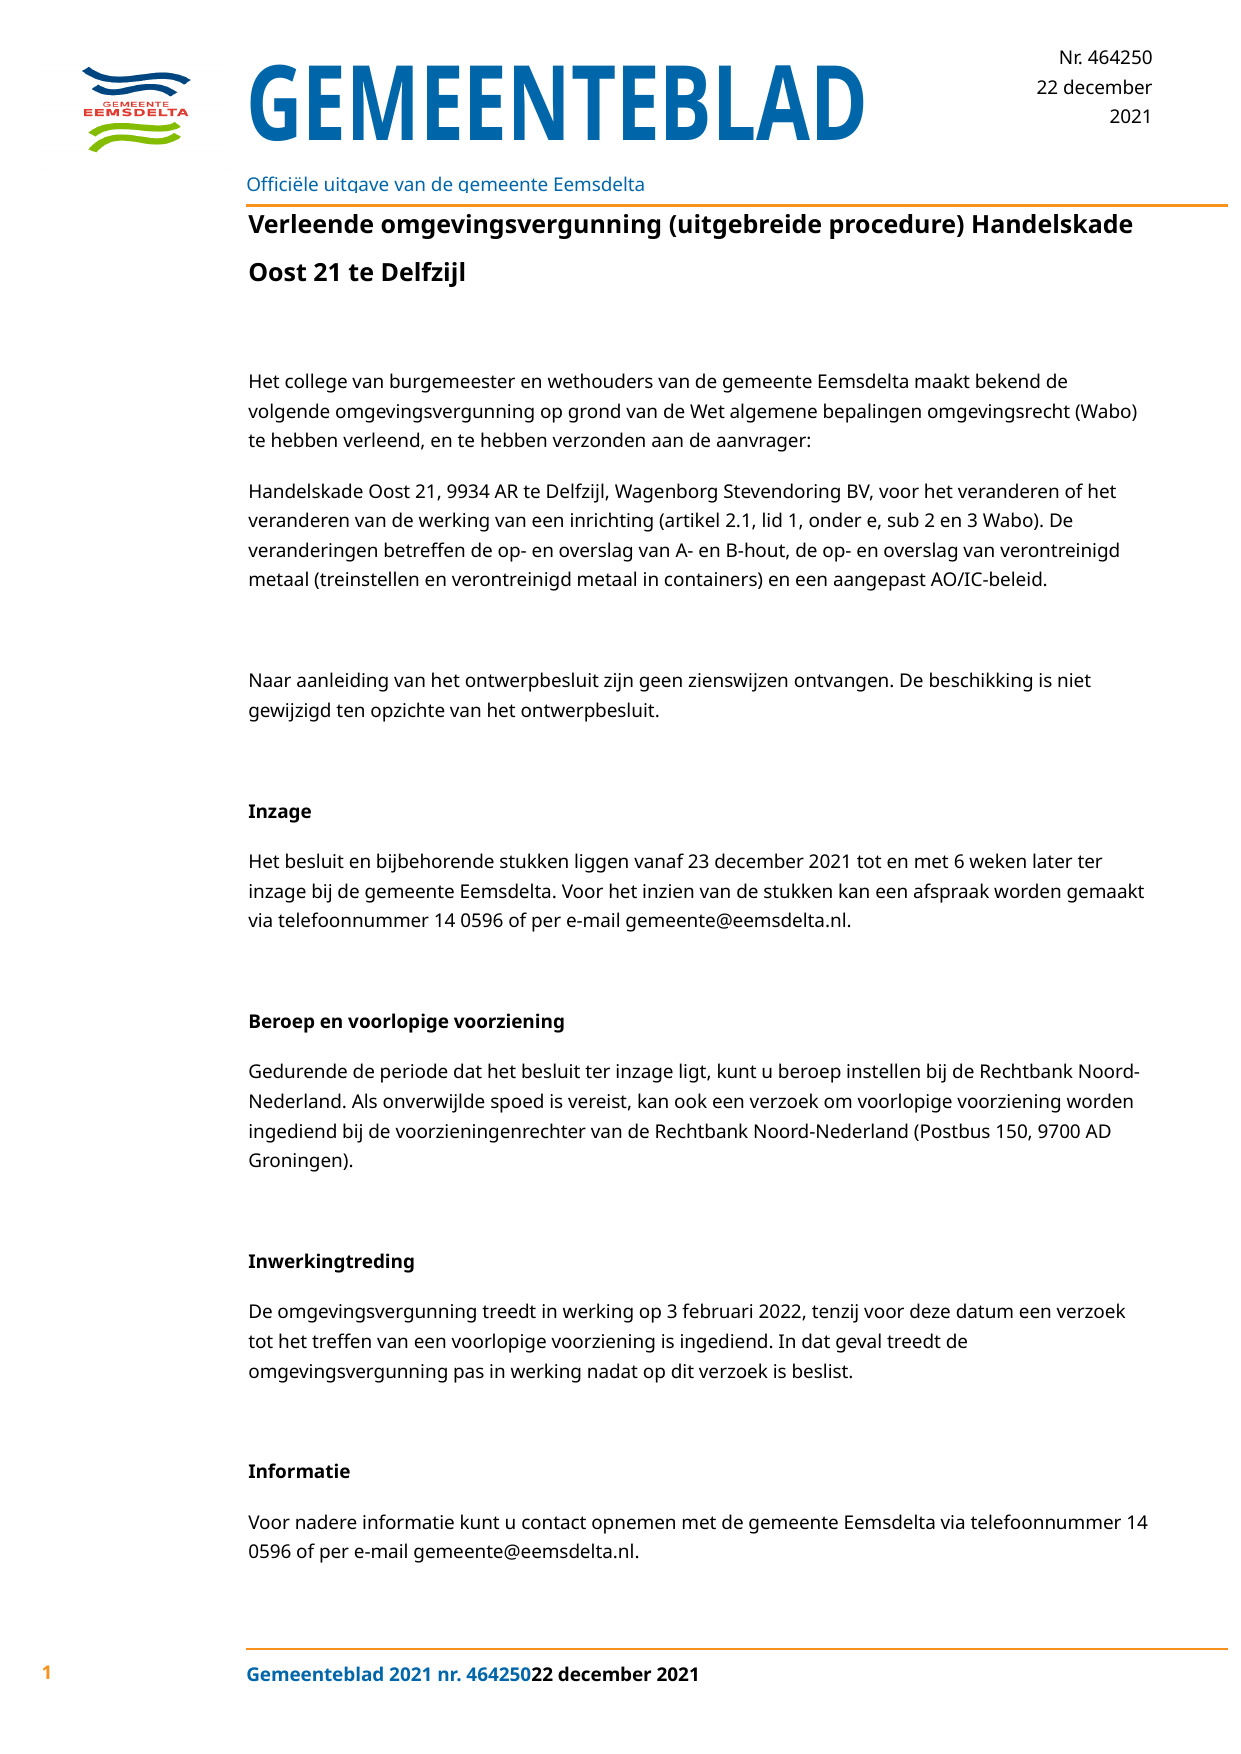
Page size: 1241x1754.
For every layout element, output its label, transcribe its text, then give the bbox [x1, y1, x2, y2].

picture [41, 47, 231, 172]
text Het college van burgemeester en wethouders van de gemeente Eemsdelta maakt bekend de volgende omgevingsvergunning op grond van de Wet algemene bepalingen omgevingsrecht (Wabo) te hebben verleend, en te hebben verzonden aan de aanvrager: [248, 368, 1152, 453]
text Inzage [248, 798, 1152, 824]
text Beroep en voorlopige voorziening [248, 1008, 1152, 1034]
text Naar aanleiding van het ontwerpbesluit zijn geen zienswijzen ontvangen. De beschikking is niet gewijzigd ten opzichte van het ontwerpbesluit. [248, 667, 1152, 723]
text Inwerkingtreding [248, 1248, 1152, 1274]
text Verleende omgevingsvergunning (uitgebreide procedure) Handelskade Oost 21 te Delfzijl [248, 207, 1152, 288]
text Gedurende de periode dat het besluit ter inzage ligt, kunt u beroep instellen bij de Rechtbank Noord-Nederland. Als onverwijlde spoed is vereist, kan ook een verzoek om voorlopige voorziening worden ingediend bij de voorzieningenrechter van de Rechtbank Noord-Nederland (Postbus 150, 9700 AD Groningen). [248, 1059, 1152, 1173]
text Voor nadere informatie kunt u contact opnemen met de gemeente Eemsdelta via telefoonnummer 14 0596 of per e-mail gemeente@eemsdelta.nl. [248, 1509, 1152, 1564]
text Handelskade Oost 21, 9934 AR te Delfzijl, Wagenborg Stevendoring BV, voor het veranderen of het veranderen van de werking van een inrichting (artikel 2.1, lid 1, onder e, sub 2 en 3 Wabo). De veranderingen betreffen de op- en overslag van A- en B-hout, de op- en overslag van verontreinigd metaal (treinstellen en verontreinigd metaal in containers) en een aangepast AO/IC-beleid. [248, 478, 1152, 592]
text De omgevingsvergunning treedt in werking op 3 februari 2022, tenzij voor deze datum een verzoek tot het treffen van een voorlopige voorziening is ingediend. In dat geval treedt de omgevingsvergunning pas in werking nadat op dit verzoek is beslist. [248, 1299, 1152, 1384]
text Informatie [248, 1459, 1152, 1484]
text Het besluit en bijbehorende stukken liggen vanaf 23 december 2021 tot en met 6 weken later ter inzage bij de gemeente Eemsdelta. Voor het inzien van de stukken kan een afspraak worden gemaakt via telefoonnummer 14 0596 of per e-mail gemeente@eemsdelta.nl. [248, 848, 1152, 933]
